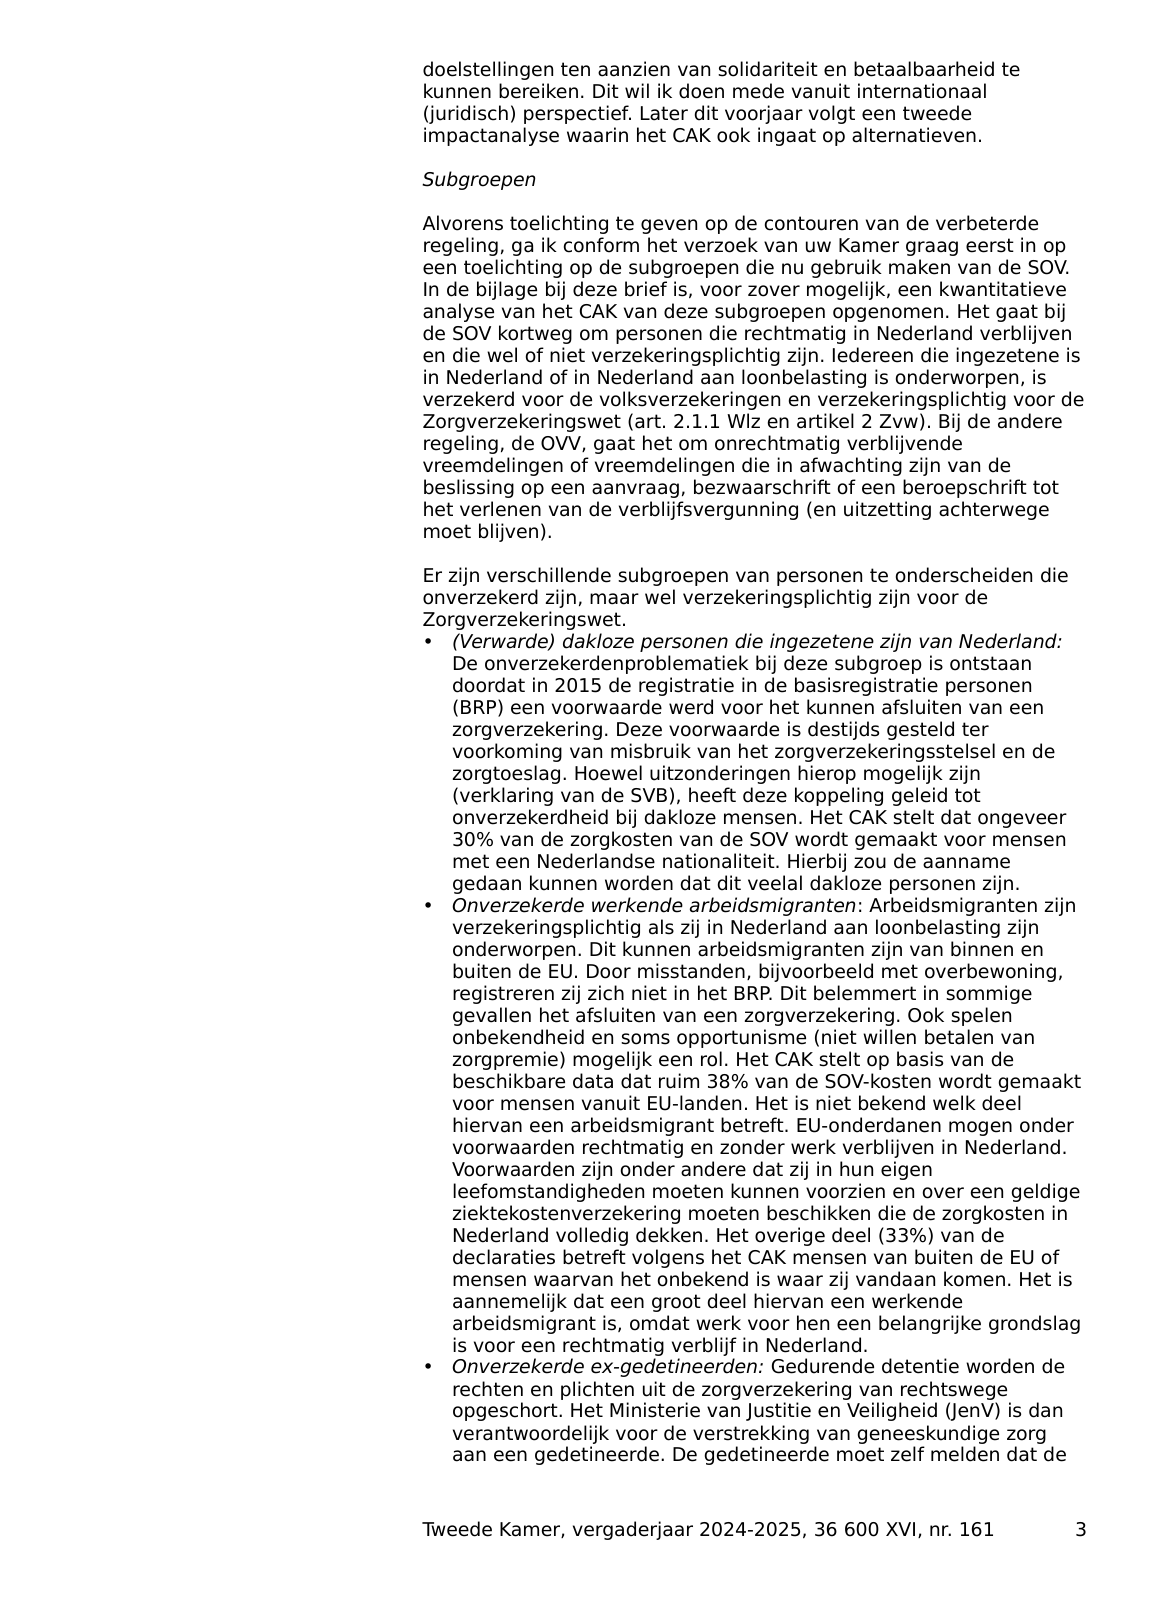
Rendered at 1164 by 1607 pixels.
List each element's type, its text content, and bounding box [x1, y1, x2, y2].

text • Onverzekerde werkende arbeidsmigranten: Arbeidsmigranten zijn verzekeringsplichtig als zij in Nederland aan loonbelasting zijn onderworpen. Dit kunnen arbeidsmigranten zijn van binnen en buiten de EU. Door misstanden, bijvoorbeeld met overbewoning, registreren zij zich niet in het BRP. Dit belemmert in sommige gevallen het afsluiten van een zorgverzekering. Ook spelen onbekendheid en soms opportunisme (niet willen betalen van zorgpremie) mogelijk een rol. Het CAK stelt op basis van de beschikbare data dat ruim 38% van de SOV-kosten wordt gemaakt voor mensen vanuit EU-landen. Het is niet bekend welk deel hiervan een arbeidsmigrant betreft. EU-onderdanen mogen onder voorwaarden rechtmatig en zonder werk verblijven in Nederland. Voorwaarden zijn onder andere dat zij in hun eigen leefomstandigheden moeten kunnen voorzien en over een geldige ziektekostenverzekering moeten beschikken die de zorgkosten in Nederland volledig dekken. Het overige deel (33%) van de declaraties betreft volgens het CAK mensen van buiten de EU of mensen waarvan het onbekend is waar zij vandaan komen. Het is aannemelijk dat een groot deel hiervan een werkende arbeidsmigrant is, omdat werk voor hen een belangrijke grondslag is voor een rechtmatig verblijf in Nederland. [422, 895, 1087, 1356]
text • (Verwarde) dakloze personen die ingezetene zijn van Nederland: De onverzekerdenproblematiek bij deze subgroep is ontstaan doordat in 2015 de registratie in de basisregistratie personen (BRP) een voorwaarde werd voor het kunnen afsluiten van een zorgverzekering. Deze voorwaarde is destijds gesteld ter voorkoming van misbruik van het zorgverzekeringsstelsel en de zorgtoeslag. Hoewel uitzonderingen hierop mogelijk zijn (verklaring van de SVB), heeft deze koppeling geleid tot onverzekerdheid bij dakloze mensen. Het CAK stelt dat ongeveer 30% van de zorgkosten van de SOV wordt gemaakt voor mensen met een Nederlandse nationaliteit. Hierbij zou de aanname gedaan kunnen worden dat dit veelal dakloze personen zijn. [422, 631, 1087, 895]
text Alvorens toelichting te geven op de contouren van de verbeterde regeling, ga ik conform het verzoek van uw Kamer graag eerst in op een toelichting op de subgroepen die nu gebruik maken van de SOV. In de bijlage bij deze brief is, voor zover mogelijk, een kwantitatieve analyse van het CAK van deze subgroepen opgenomen. Het gaat bij de SOV kortweg om personen die rechtmatig in Nederland verblijven en die wel of niet verzekeringsplichtig zijn. Iedereen die ingezetene is in Nederland of in Nederland aan loonbelasting is onderworpen, is verzekerd voor de volksverzekeringen en verzekeringsplichtig voor de Zorgverzekeringswet (art. 2.1.1 Wlz en artikel 2 Zvw). Bij de andere regeling, de OVV, gaat het om onrechtmatig verblijvende vreemdelingen of vreemdelingen die in afwachting zijn van de beslissing op een aanvraag, bezwaarschrift of een beroepschrift tot het verlenen van de verblijfsvergunning (en uitzetting achterwege moet blijven). [422, 213, 1087, 543]
text • Onverzekerde ex-gedetineerden: Gedurende detentie worden de rechten en plichten uit de zorgverzekering van rechtswege opgeschort. Het Ministerie van Justitie en Veiligheid (JenV) is dan verantwoordelijk voor de verstrekking van geneeskundige zorg aan een gedetineerde. De gedetineerde moet zelf melden dat de [422, 1356, 1087, 1466]
text Er zijn verschillende subgroepen van personen te onderscheiden die onverzekerd zijn, maar wel verzekeringsplichtig zijn voor de Zorgverzekeringswet. [422, 565, 1087, 631]
subtitle Subgroepen [422, 169, 1087, 191]
text doelstellingen ten aanzien van solidariteit en betaalbaarheid te kunnen bereiken. Dit wil ik doen mede vanuit internationaal (juridisch) perspectief. Later dit voorjaar volgt een tweede impactanalyse waarin het CAK ook ingaat op alternatieven. [422, 59, 1087, 147]
